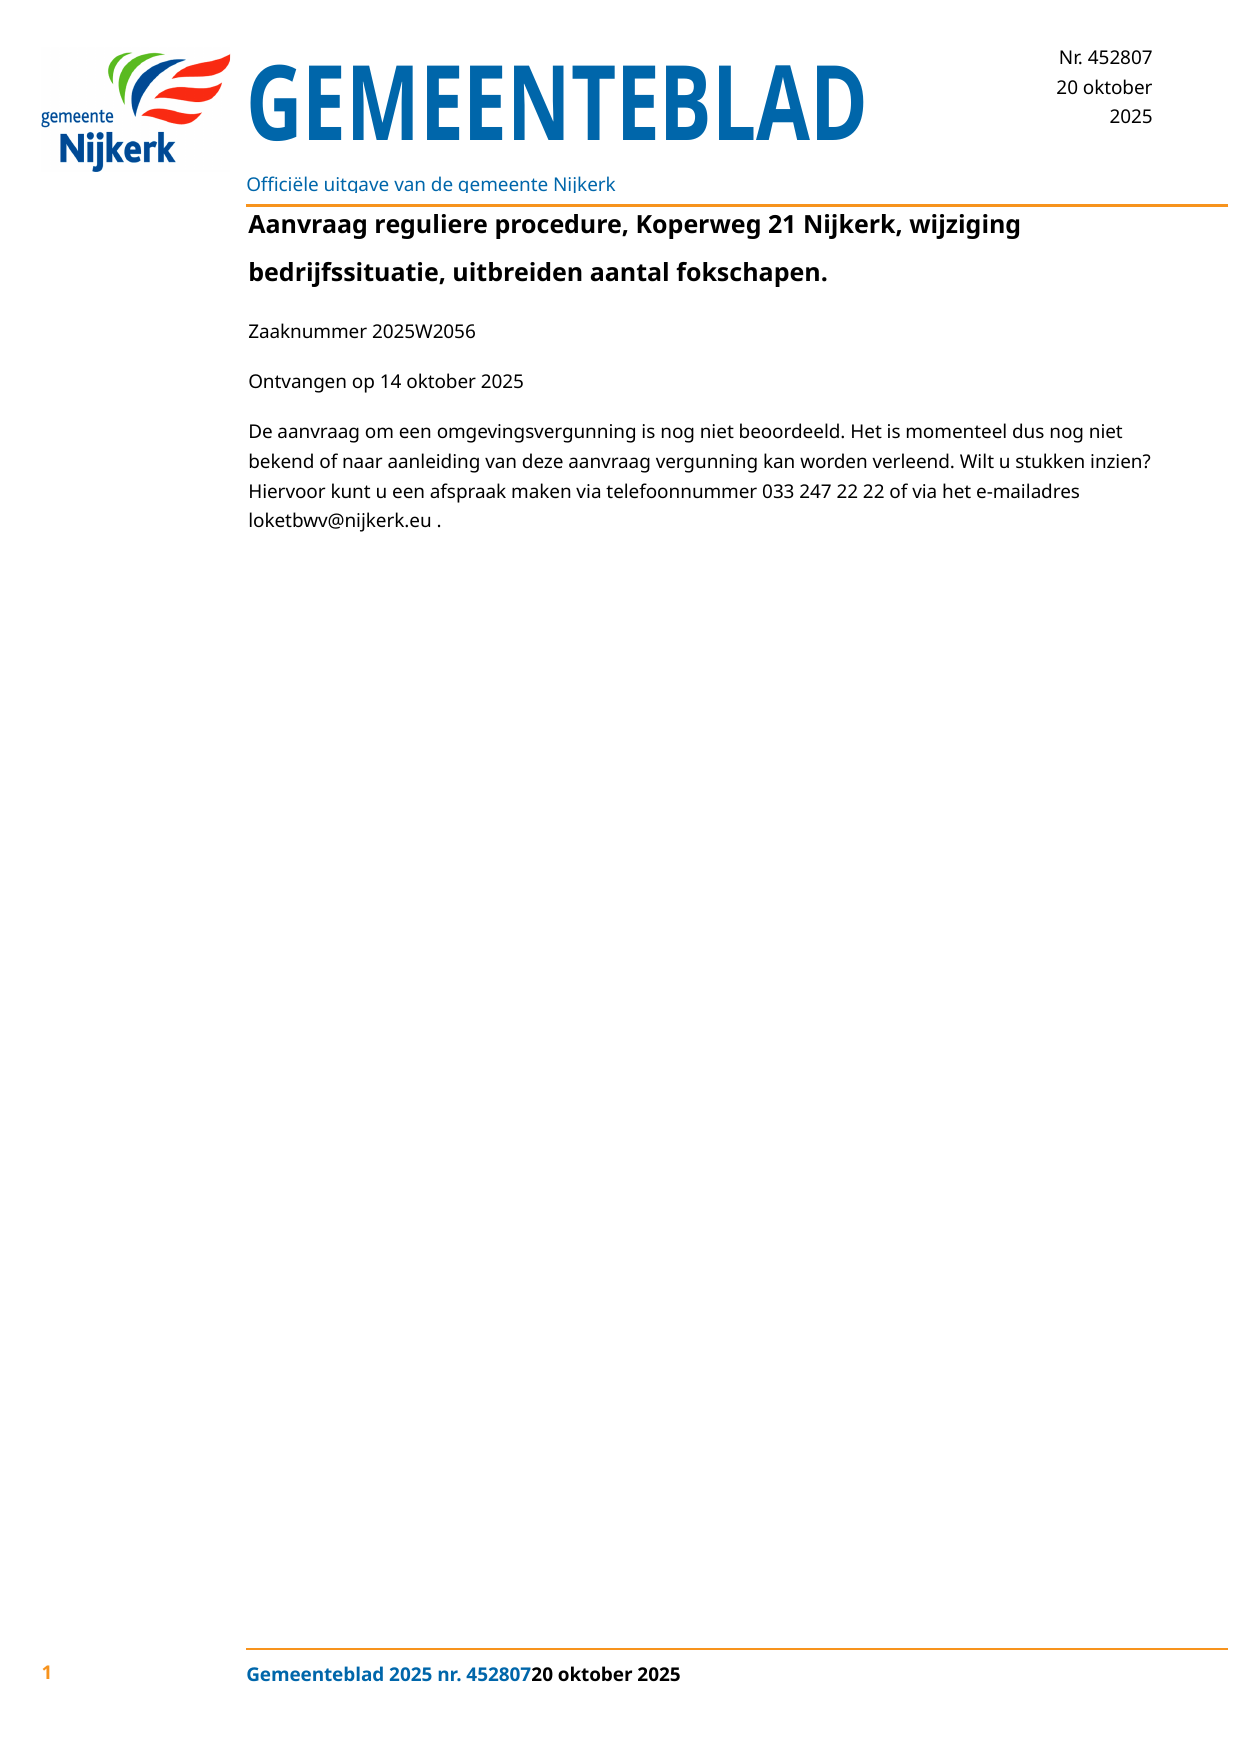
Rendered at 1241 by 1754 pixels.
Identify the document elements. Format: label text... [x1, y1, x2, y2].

text Zaaknummer 2025W2056 [248, 318, 1152, 344]
text De aanvraag om een omgevingsvergunning is nog niet beoordeeld. Het is momenteel dus nog niet bekend of naar aanleiding van deze aanvraag vergunning kan worden verleend. Wilt u stukken inzien? Hiervoor kunt u een afspraak maken via telefoonnummer 033 247 22 22 of via het e-mailadres loketbwv@nijkerk.eu . [248, 419, 1152, 533]
text Ontvangen op 14 oktober 2025 [248, 368, 1152, 394]
picture [41, 47, 231, 172]
text Aanvraag reguliere procedure, Koperweg 21 Nijkerk, wijziging bedrijfssituatie, uitbreiden aantal fokschapen. [248, 207, 1152, 288]
